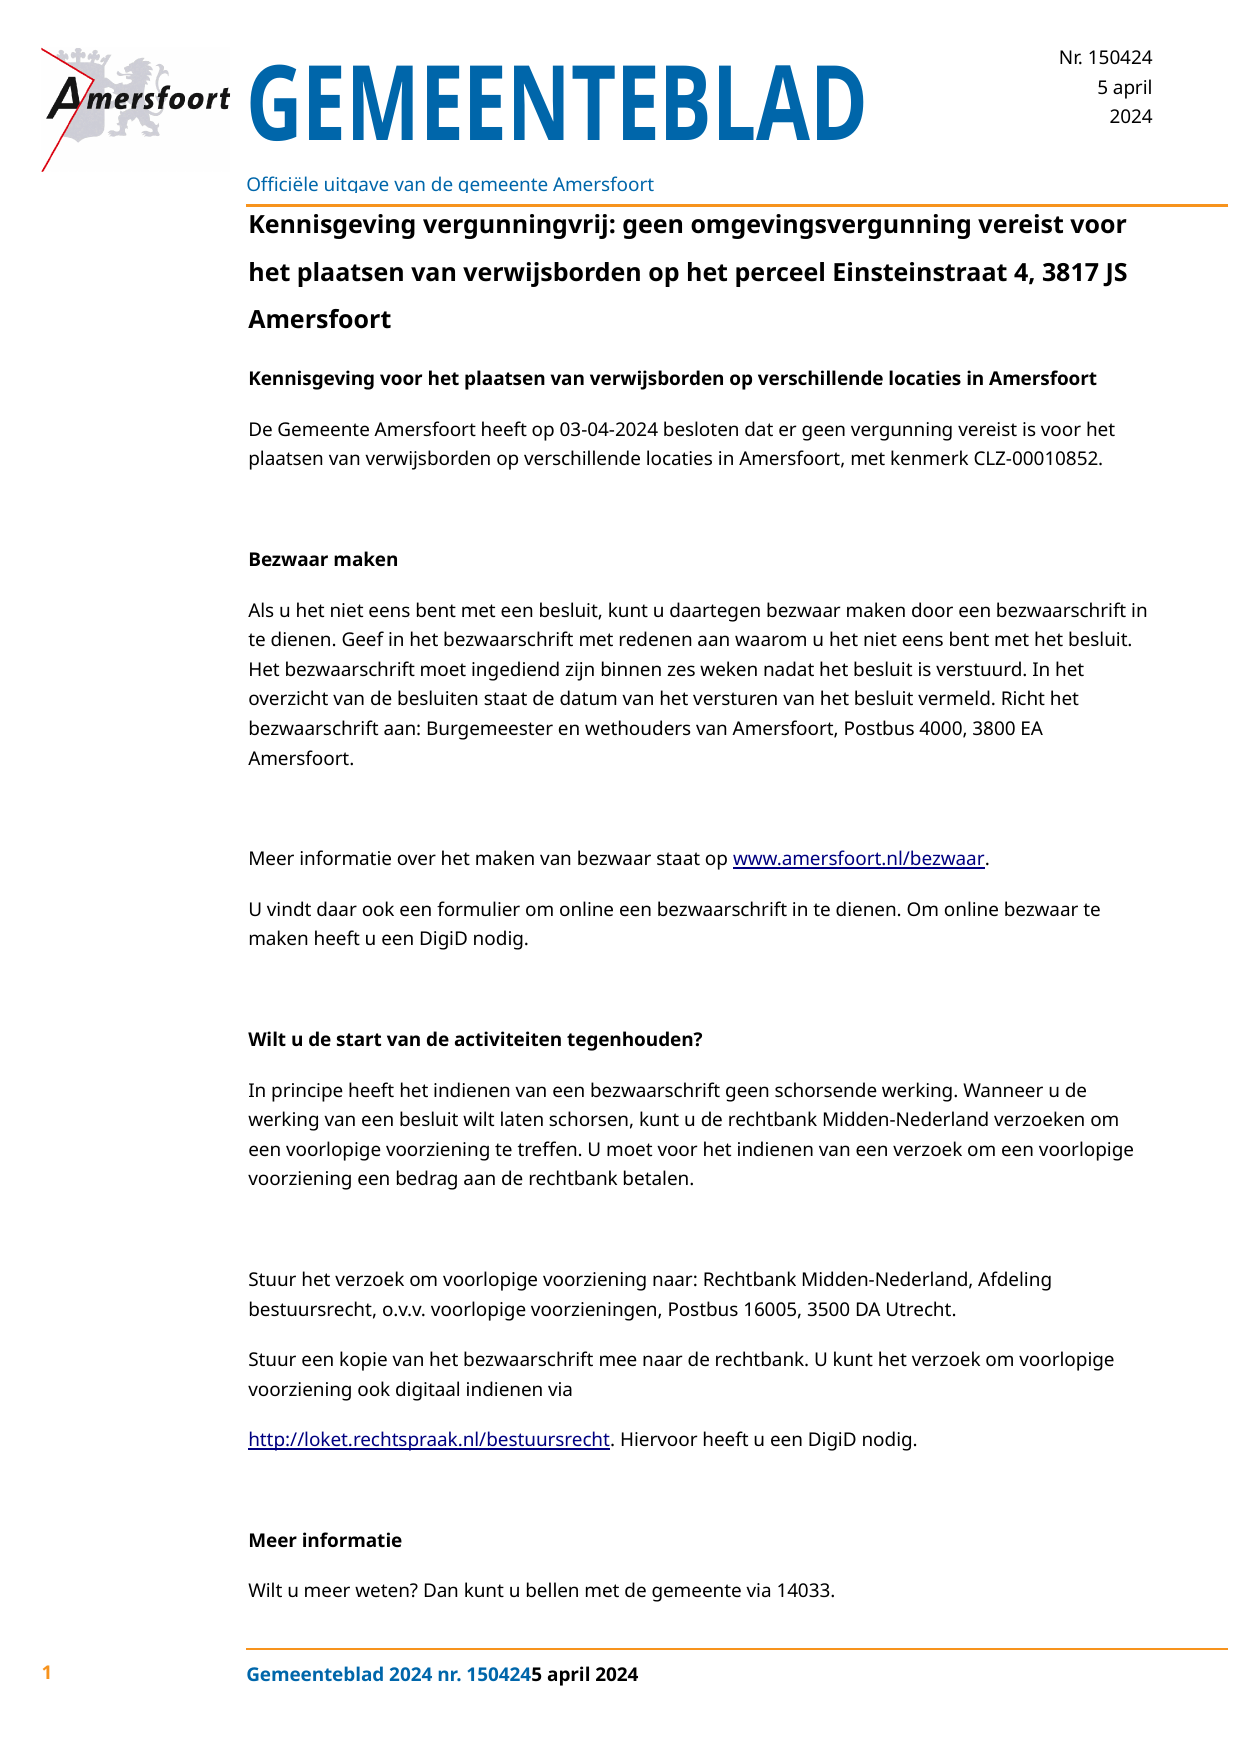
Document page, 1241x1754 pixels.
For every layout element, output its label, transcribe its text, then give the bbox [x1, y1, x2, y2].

text Stuur het verzoek om voorlopige voorziening naar: Rechtbank Midden-Nederland, Afdeling bestuursrecht, o.v.v. voorlopige voorzieningen, Postbus 16005, 3500 DA Utrecht. [248, 1266, 1152, 1322]
text De Gemeente Amersfoort heeft op 03-04-2024 besloten dat er geen vergunning vereist is voor het plaatsen van verwijsborden op verschillende locaties in Amersfoort, met kenmerk CLZ-00010852. [248, 416, 1152, 471]
text Meer informatie over het maken van bezwaar staat op www.amersfoort.nl/bezwaar. [248, 846, 1152, 871]
text Wilt u de start van de activiteiten tegenhouden? [248, 1026, 1152, 1052]
text In principe heeft het indienen van een bezwaarschrift geen schorsende werking. Wanneer u de werking van een besluit wilt laten schorsen, kunt u de rechtbank Midden-Nederland verzoeken om een voorlopige voorziening te treffen. U moet voor het indienen van een verzoek om een voorlopige voorziening een bedrag aan de rechtbank betalen. [248, 1077, 1152, 1191]
text Stuur een kopie van het bezwaarschrift mee naar de rechtbank. U kunt het verzoek om voorlopige voorziening ook digitaal indienen via [248, 1346, 1152, 1402]
picture [41, 47, 231, 172]
text Meer informatie [248, 1527, 1152, 1553]
text Als u het niet eens bent met een besluit, kunt u daartegen bezwaar maken door een bezwaarschrift in te dienen. Geef in het bezwaarschrift met redenen aan waarom u het niet eens bent met het besluit. Het bezwaarschrift moet ingediend zijn binnen zes weken nadat het besluit is verstuurd. In het overzicht van de besluiten staat de datum van het versturen van het besluit vermeld. Richt het bezwaarschrift aan: Burgemeester en wethouders van Amersfoort, Postbus 4000, 3800 EA Amersfoort. [248, 597, 1152, 770]
text Bezwaar maken [248, 546, 1152, 572]
text http://loket.rechtspraak.nl/bestuursrecht. Hiervoor heeft u een DigiD nodig. [248, 1426, 1152, 1452]
text Kennisgeving vergunningvrij: geen omgevingsvergunning vereist voor het plaatsen van verwijsborden op het perceel Einsteinstraat 4, 3817 JS Amersfoort [248, 207, 1152, 336]
text U vindt daar ook een formulier om online een bezwaarschrift in te dienen. Om online bezwaar te maken heeft u een DigiD nodig. [248, 896, 1152, 951]
text Kennisgeving voor het plaatsen van verwijsborden op verschillende locaties in Amersfoort [248, 366, 1152, 391]
text Wilt u meer weten? Dan kunt u bellen met de gemeente via 14033. [248, 1578, 1152, 1603]
